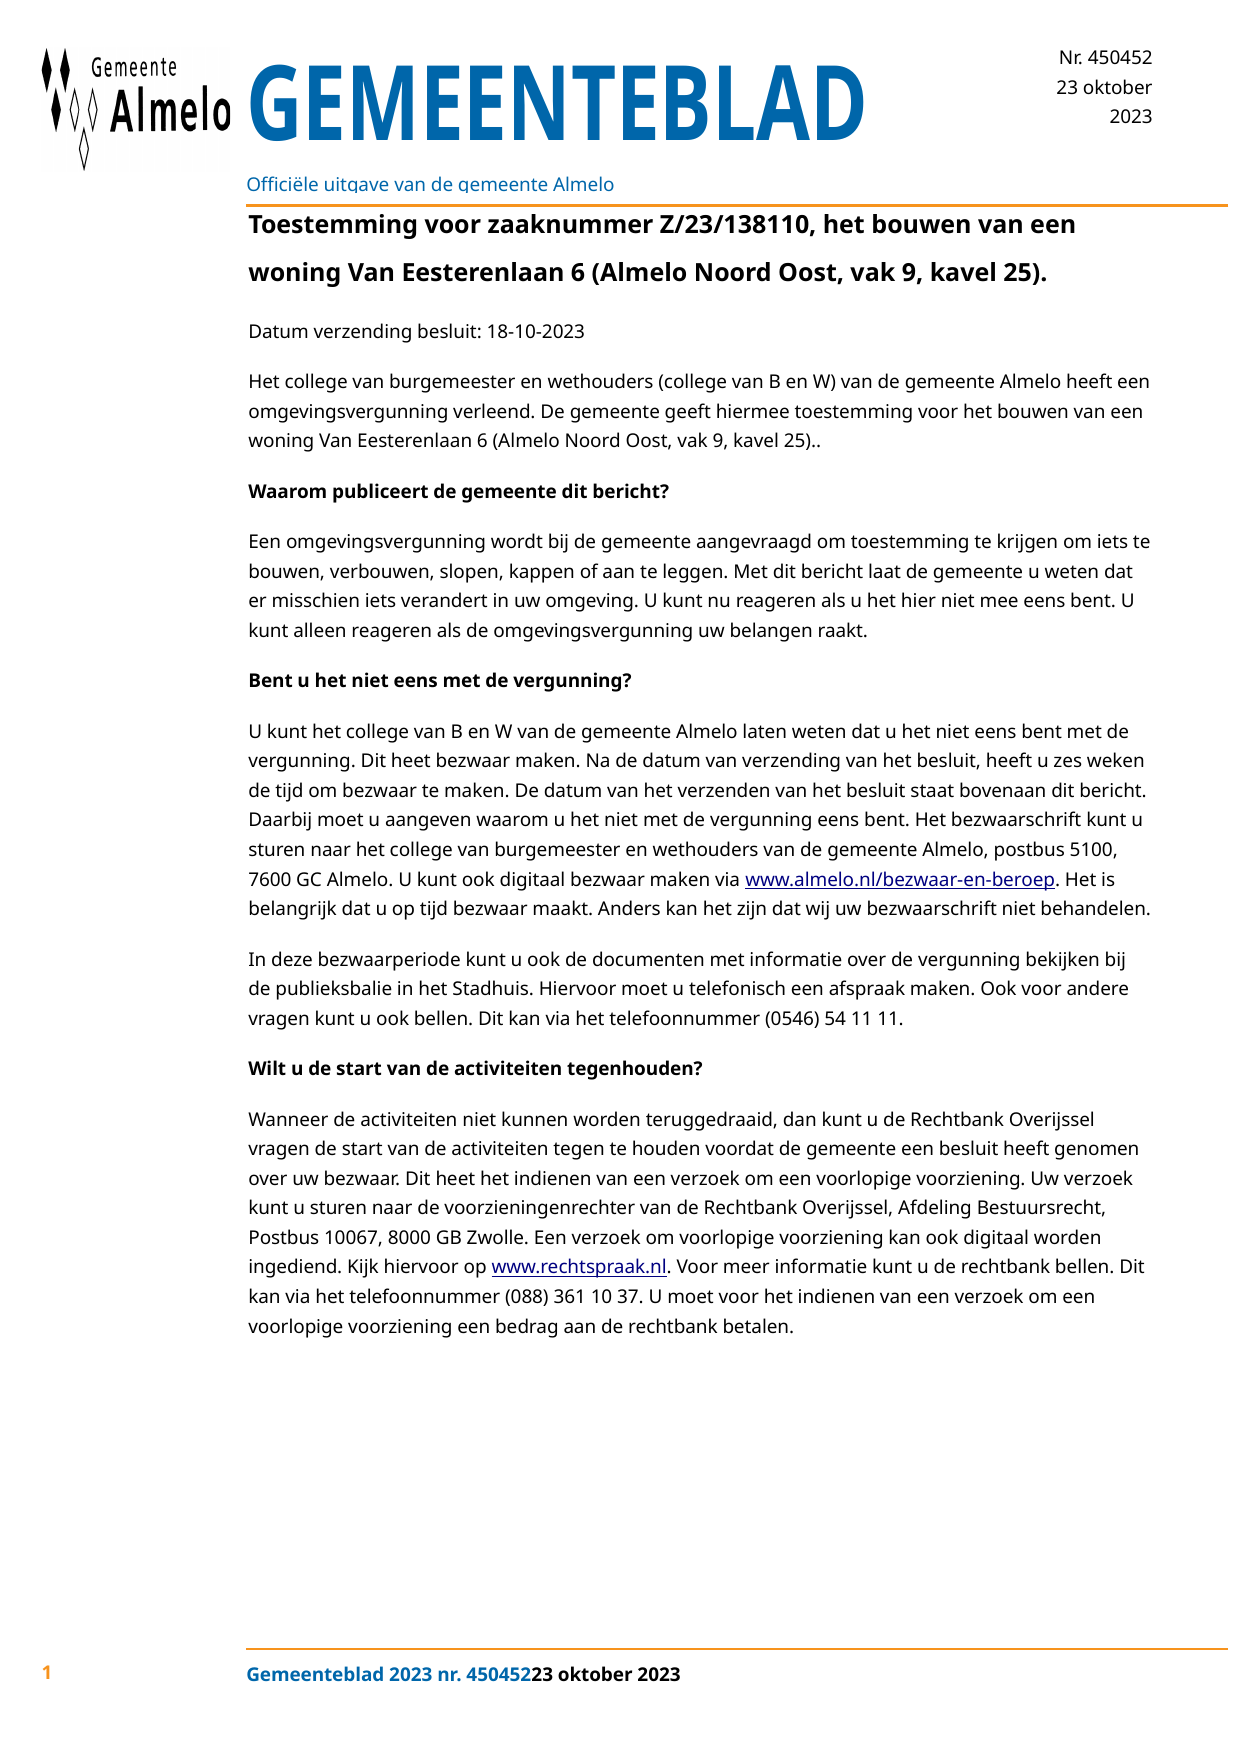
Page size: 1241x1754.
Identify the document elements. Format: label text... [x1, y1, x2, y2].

text Datum verzending besluit: 18-10-2023 [248, 318, 1152, 344]
text Wanneer de activiteiten niet kunnen worden teruggedraaid, dan kunt u de Rechtbank Overijssel vragen de start van de activiteiten tegen te houden voordat de gemeente een besluit heeft genomen over uw bezwaar. Dit heet het indienen van een verzoek om een voorlopige voorziening. Uw verzoek kunt u sturen naar de voorzieningenrechter van de Rechtbank Overijssel, Afdeling Bestuursrecht, Postbus 10067, 8000 GB Zwolle. Een verzoek om voorlopige voorziening kan ook digitaal worden ingediend. Kijk hiervoor op www.rechtspraak.nl. Voor meer informatie kunt u de rechtbank bellen. Dit kan via het telefoonnummer (088) 361 10 37. U moet voor het indienen van een verzoek om een voorlopige voorziening een bedrag aan de rechtbank betalen. [248, 1106, 1152, 1339]
text Een omgevingsvergunning wordt bij de gemeente aangevraagd om toestemming te krijgen om iets te bouwen, verbouwen, slopen, kappen of aan te leggen. Met dit bericht laat de gemeente u weten dat er misschien iets verandert in uw omgeving. U kunt nu reageren als u het hier niet mee eens bent. U kunt alleen reageren als de omgevingsvergunning uw belangen raakt. [248, 528, 1152, 643]
text U kunt het college van B en W van de gemeente Almelo laten weten dat u het niet eens bent met de vergunning. Dit heet bezwaar maken. Na de datum van verzending van het besluit, heeft u zes weken de tijd om bezwaar te maken. De datum van het verzenden van het besluit staat bovenaan dit bericht. Daarbij moet u aangeven waarom u het niet met de vergunning eens bent. Het bezwaarschrift kunt u sturen naar het college van burgemeester en wethouders van de gemeente Almelo, postbus 5100, 7600 GC Almelo. U kunt ook digitaal bezwaar maken via www.almelo.nl/bezwaar-en-beroep. Het is belangrijk dat u op tijd bezwaar maakt. Anders kan het zijn dat wij uw bezwaarschrift niet behandelen. [248, 718, 1152, 921]
text Bent u het niet eens met de vergunning? [248, 667, 1152, 693]
text In deze bezwaarperiode kunt u ook de documenten met informatie over de vergunning bekijken bij de publieksbalie in het Stadhuis. Hiervoor moet u telefonisch een afspraak maken. Ook voor andere vragen kunt u ook bellen. Dit kan via het telefoonnummer (0546) 54 11 11. [248, 946, 1152, 1031]
text Waarom publiceert de gemeente dit bericht? [248, 478, 1152, 504]
text Toestemming voor zaaknummer Z/23/138110, het bouwen van een woning Van Eesterenlaan 6 (Almelo Noord Oost, vak 9, kavel 25). [248, 207, 1152, 288]
text Het college van burgemeester en wethouders (college van B en W) van de gemeente Almelo heeft een omgevingsvergunning verleend. De gemeente geeft hiermee toestemming voor het bouwen van een woning Van Eesterenlaan 6 (Almelo Noord Oost, vak 9, kavel 25).. [248, 368, 1152, 453]
picture [41, 47, 231, 172]
text Wilt u de start van de activiteiten tegenhouden? [248, 1055, 1152, 1081]
